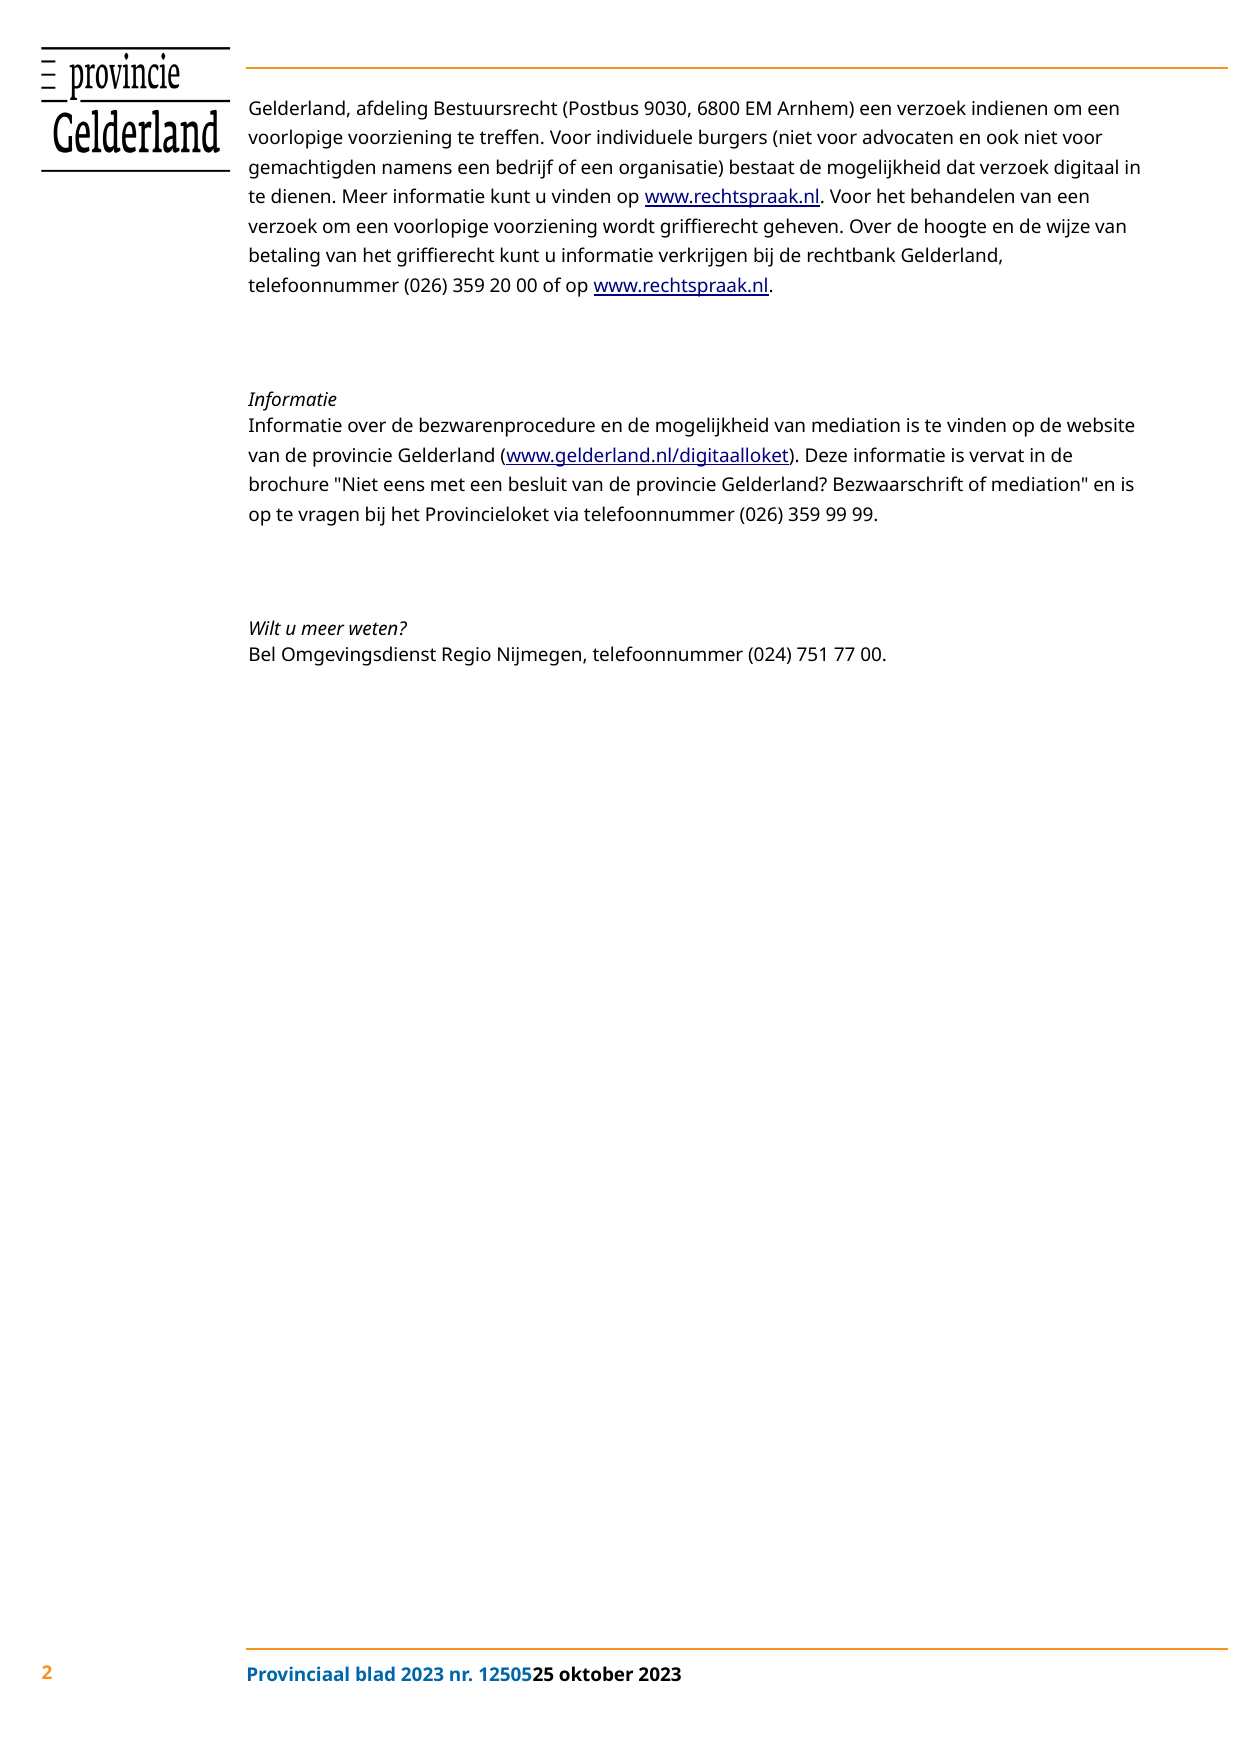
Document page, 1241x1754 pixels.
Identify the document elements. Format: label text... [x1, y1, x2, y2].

text Informatie [248, 387, 1152, 412]
text Bel Omgevingsdienst Regio Nijmegen, telefoonnummer (024) 751 77 00. [248, 641, 1152, 667]
text Gelderland, afdeling Bestuursrecht (Postbus 9030, 6800 EM Arnhem) een verzoek indienen om een voorlopige voorziening te treffen. Voor individuele burgers (niet voor advocaten en ook niet voor gemachtigden namens een bedrijf of een organisatie) bestaat de mogelijkheid dat verzoek digitaal in te dienen. Meer informatie kunt u vinden op www.rechtspraak.nl. Voor het behandelen van een verzoek om een voorlopige voorziening wordt griffierecht geheven. Over de hoogte en de wijze van betaling van het griffierecht kunt u informatie verkrijgen bij de rechtbank Gelderland, telefoonnummer (026) 359 20 00 of op www.rechtspraak.nl. [248, 95, 1152, 298]
picture [41, 47, 231, 172]
text Informatie over de bezwarenprocedure en de mogelijkheid van mediation is te vinden op de website van de provincie Gelderland (www.gelderland.nl/digitaalloket). Deze informatie is vervat in de brochure "Niet eens met een besluit van de provincie Gelderland? Bezwaarschrift of mediation" en is op te vragen bij het Provincieloket via telefoonnummer (026) 359 99 99. [248, 412, 1152, 527]
text Wilt u meer weten? [248, 616, 1152, 641]
